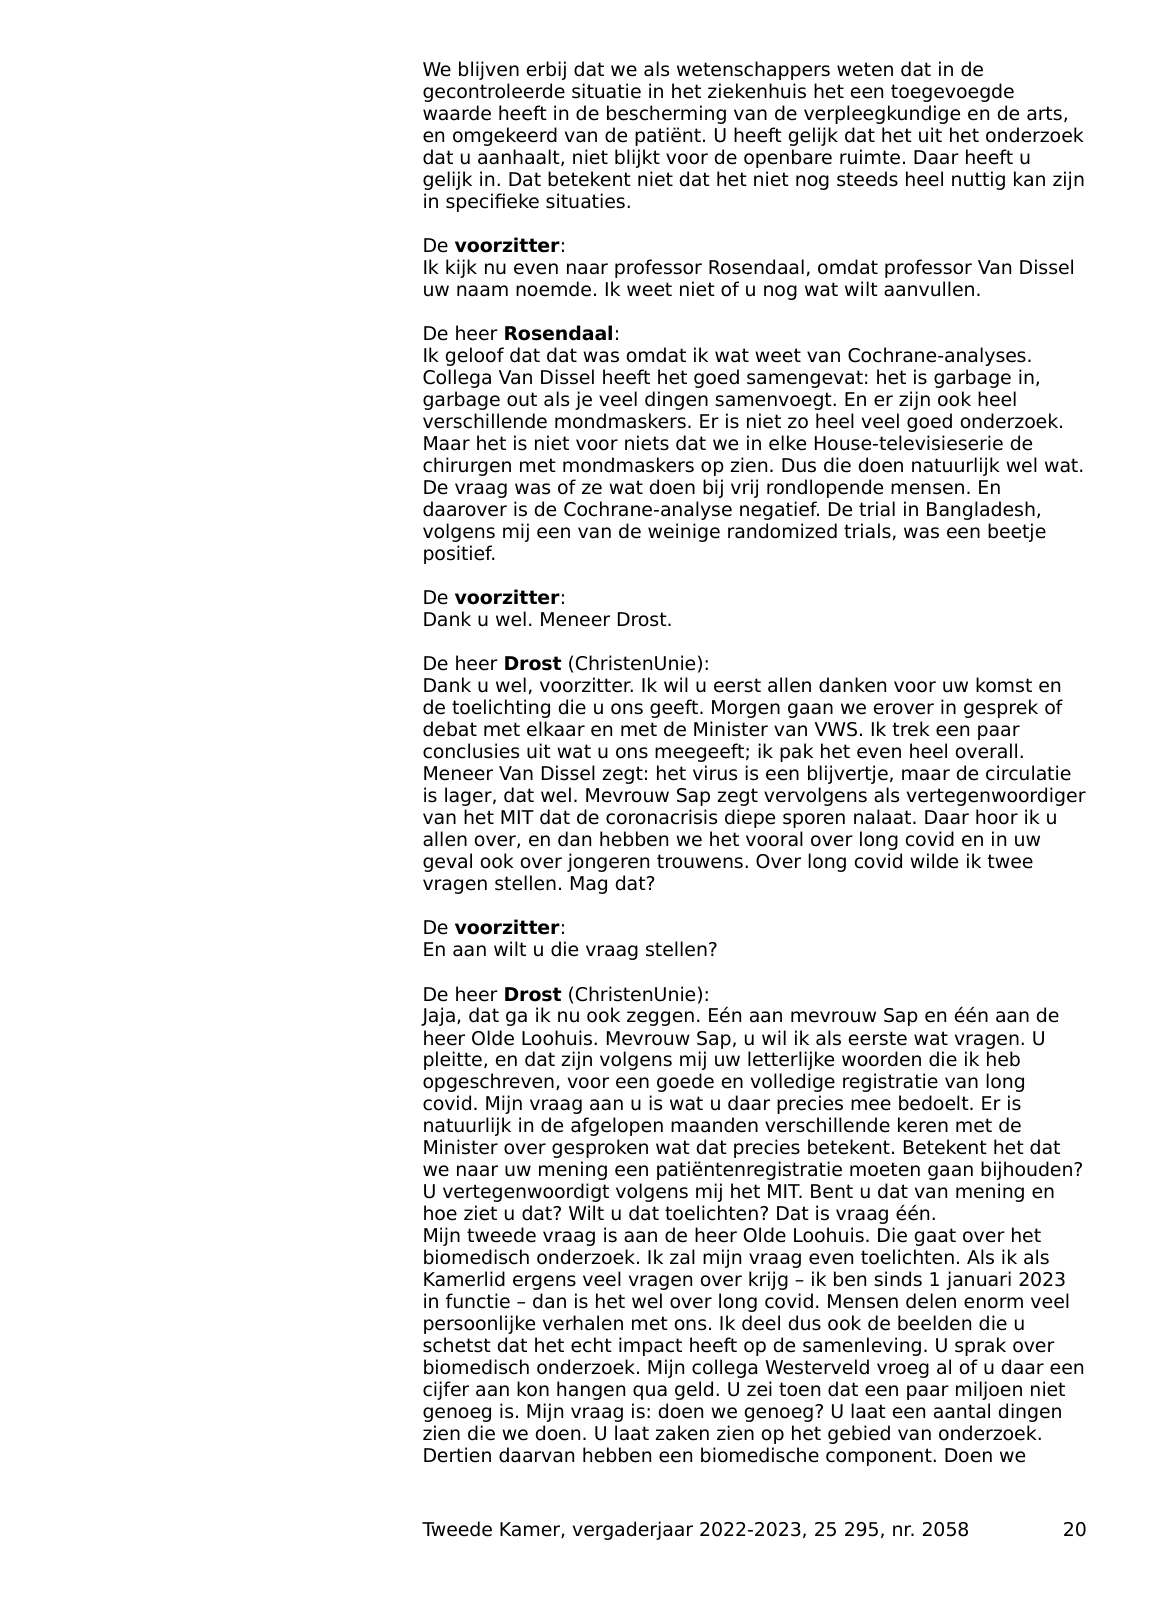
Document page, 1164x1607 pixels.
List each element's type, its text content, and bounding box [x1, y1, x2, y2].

text De voorzitter: [422, 917, 1087, 939]
text Dank u wel. Meneer Drost. [422, 609, 1087, 631]
text De voorzitter: [422, 235, 1087, 257]
text We blijven erbij dat we als wetenschappers weten dat in de gecontroleerde situatie in het ziekenhuis het een toegevoegde waarde heeft in de bescherming van de verpleegkundige en de arts, en omgekeerd van de patiënt. U heeft gelijk dat het uit het onderzoek dat u aanhaalt, niet blijkt voor de openbare ruimte. Daar heeft u gelijk in. Dat betekent niet dat het niet nog steeds heel nuttig kan zijn in specifieke situaties. [422, 59, 1087, 213]
text De heer Drost (ChristenUnie): [422, 653, 1087, 675]
text Jaja, dat ga ik nu ook zeggen. Eén aan mevrouw Sap en één aan de heer Olde Loohuis. Mevrouw Sap, u wil ik als eerste wat vragen. U pleitte, en dat zijn volgens mij uw letterlijke woorden die ik heb opgeschreven, voor een goede en volledige registratie van long covid. Mijn vraag aan u is wat u daar precies mee bedoelt. Er is natuurlijk in de afgelopen maanden verschillende keren met de Minister over gesproken wat dat precies betekent. Betekent het dat we naar uw mening een patiëntenregistratie moeten gaan bijhouden? U vertegenwoordigt volgens mij het MIT. Bent u dat van mening en hoe ziet u dat? Wilt u dat toelichten? Dat is vraag één. [422, 1005, 1087, 1225]
text Dank u wel, voorzitter. Ik wil u eerst allen danken voor uw komst en de toelichting die u ons geeft. Morgen gaan we erover in gesprek of debat met elkaar en met de Minister van VWS. Ik trek een paar conclusies uit wat u ons meegeeft; ik pak het even heel overall. Meneer Van Dissel zegt: het virus is een blijvertje, maar de circulatie is lager, dat wel. Mevrouw Sap zegt vervolgens als vertegenwoordiger van het MIT dat de coronacrisis diepe sporen nalaat. Daar hoor ik u allen over, en dan hebben we het vooral over long covid en in uw geval ook over jongeren trouwens. Over long covid wilde ik twee vragen stellen. Mag dat? [422, 675, 1087, 895]
text En aan wilt u die vraag stellen? [422, 939, 1087, 961]
text De voorzitter: [422, 587, 1087, 609]
text Ik kijk nu even naar professor Rosendaal, omdat professor Van Dissel uw naam noemde. Ik weet niet of u nog wat wilt aanvullen. [422, 257, 1087, 301]
text De heer Rosendaal: [422, 323, 1087, 345]
text Mijn tweede vraag is aan de heer Olde Loohuis. Die gaat over het biomedisch onderzoek. Ik zal mijn vraag even toelichten. Als ik als Kamerlid ergens veel vragen over krijg – ik ben sinds 1 januari 2023 in functie – dan is het wel over long covid. Mensen delen enorm veel persoonlijke verhalen met ons. Ik deel dus ook de beelden die u schetst dat het echt impact heeft op de samenleving. U sprak over biomedisch onderzoek. Mijn collega Westerveld vroeg al of u daar een cijfer aan kon hangen qua geld. U zei toen dat een paar miljoen niet genoeg is. Mijn vraag is: doen we genoeg? U laat een aantal dingen zien die we doen. U laat zaken zien op het gebied van onderzoek. Dertien daarvan hebben een biomedische component. Doen we [422, 1225, 1087, 1467]
text Ik geloof dat dat was omdat ik wat weet van Cochrane-analyses. Collega Van Dissel heeft het goed samengevat: het is garbage in, garbage out als je veel dingen samenvoegt. En er zijn ook heel verschillende mondmaskers. Er is niet zo heel veel goed onderzoek. Maar het is niet voor niets dat we in elke House-televisieserie de chirurgen met mondmaskers op zien. Dus die doen natuurlijk wel wat. De vraag was of ze wat doen bij vrij rondlopende mensen. En daarover is de Cochrane-analyse negatief. De trial in Bangladesh, volgens mij een van de weinige randomized trials, was een beetje positief. [422, 345, 1087, 565]
text De heer Drost (ChristenUnie): [422, 983, 1087, 1005]
